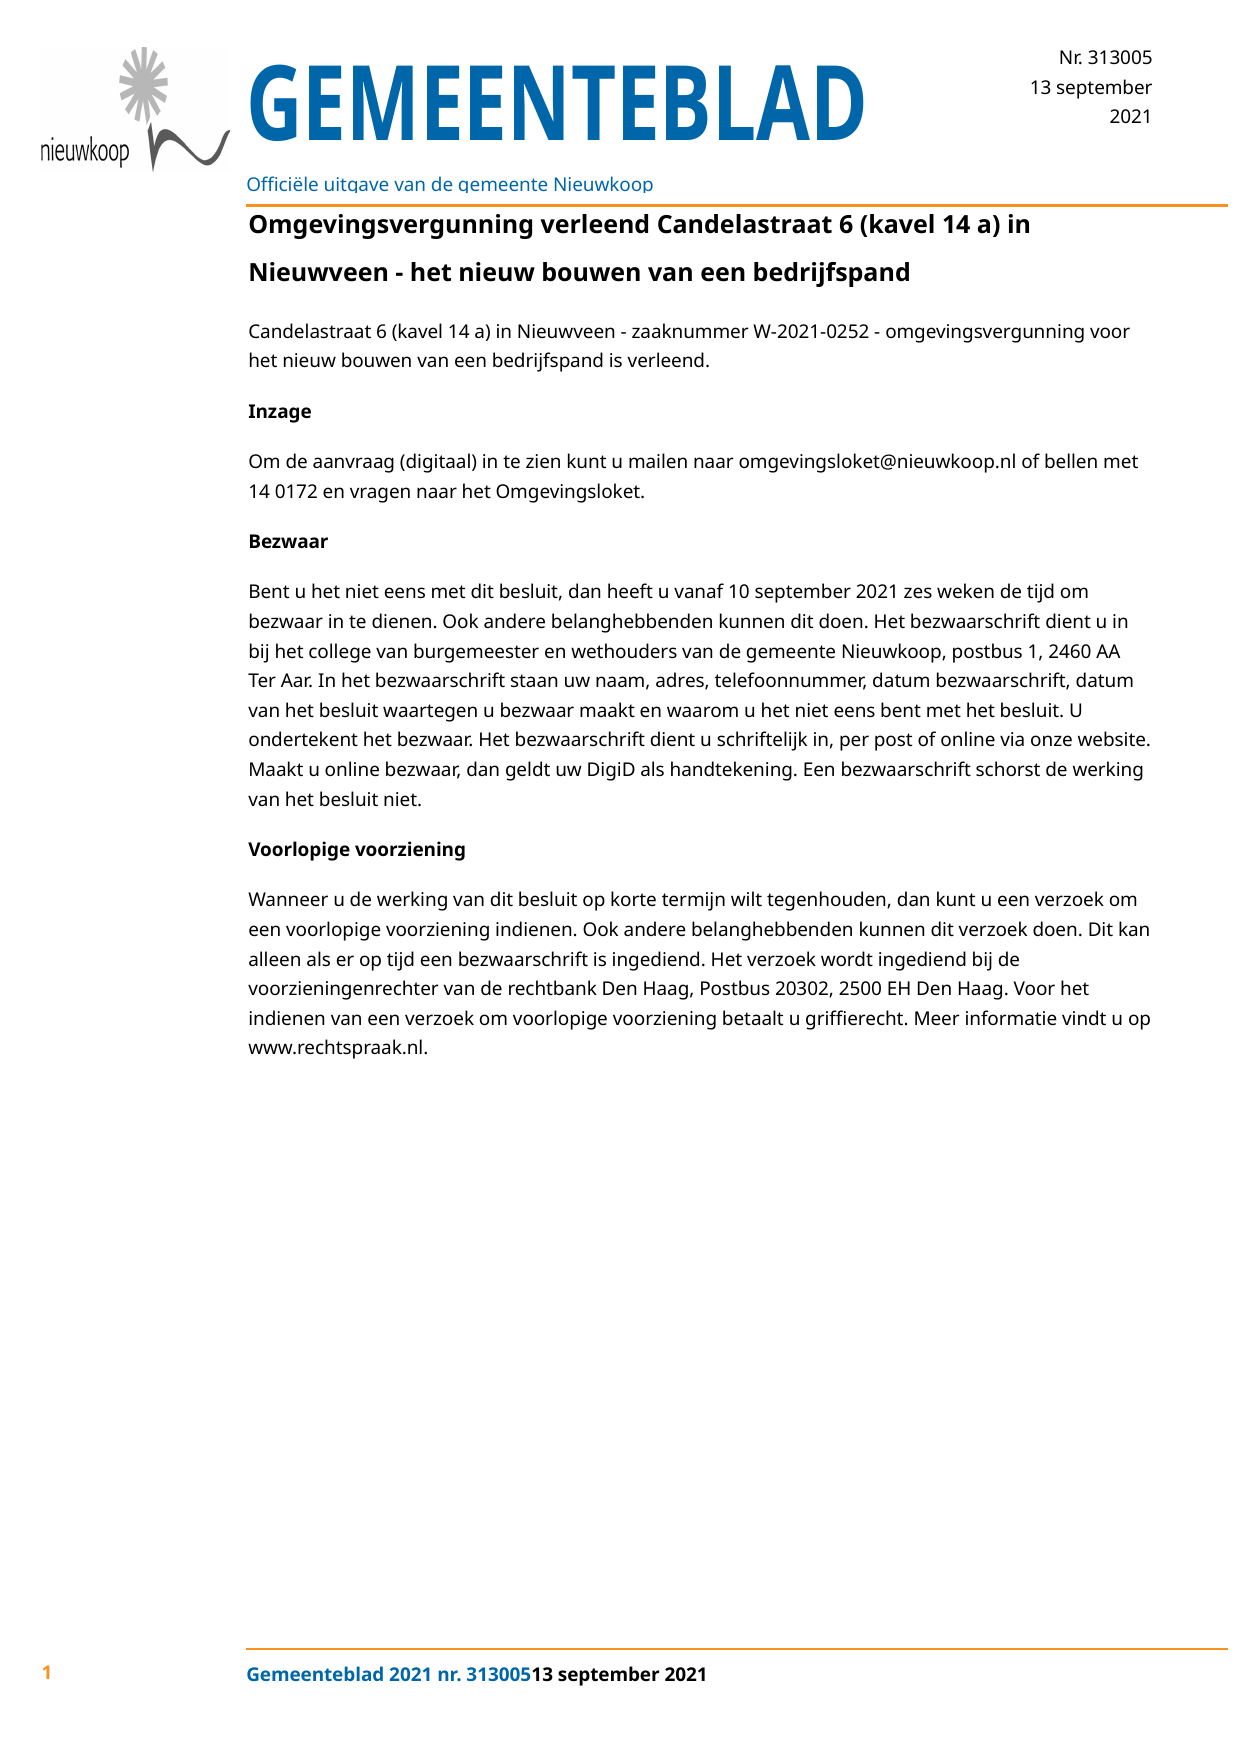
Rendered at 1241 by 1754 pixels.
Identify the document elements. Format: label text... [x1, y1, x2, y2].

text Om de aanvraag (digitaal) in te zien kunt u mailen naar omgevingsloket@nieuwkoop.nl of bellen met 14 0172 en vragen naar het Omgevingsloket. [248, 448, 1152, 504]
text Bezwaar [248, 528, 1152, 554]
picture [41, 47, 231, 172]
text Wanneer u de werking van dit besluit op korte termijn wilt tegenhouden, dan kunt u een verzoek om een voorlopige voorziening indienen. Ook andere belanghebbenden kunnen dit verzoek doen. Dit kan alleen als er op tijd een bezwaarschrift is ingediend. Het verzoek wordt ingediend bij de voorzieningenrechter van de rechtbank Den Haag, Postbus 20302, 2500 EH Den Haag. Voor het indienen van een verzoek om voorlopige voorziening betaalt u griffierecht. Meer informatie vindt u op www.rechtspraak.nl. [248, 887, 1152, 1060]
text Bent u het niet eens met dit besluit, dan heeft u vanaf 10 september 2021 zes weken de tijd om bezwaar in te dienen. Ook andere belanghebbenden kunnen dit doen. Het bezwaarschrift dient u in bij het college van burgemeester en wethouders van de gemeente Nieuwkoop, postbus 1, 2460 AA Ter Aar. In het bezwaarschrift staan uw naam, adres, telefoonnummer, datum bezwaarschrift, datum van het besluit waartegen u bezwaar maakt en waarom u het niet eens bent met het besluit. U ondertekent het bezwaar. Het bezwaarschrift dient u schriftelijk in, per post of online via onze website. Maakt u online bezwaar, dan geldt uw DigiD als handtekening. Een bezwaarschrift schorst de werking van het besluit niet. [248, 579, 1152, 812]
text Candelastraat 6 (kavel 14 a) in Nieuwveen - zaaknummer W-2021-0252 - omgevingsvergunning voor het nieuw bouwen van een bedrijfspand is verleend. [248, 318, 1152, 373]
text Voorlopige voorziening [248, 836, 1152, 862]
text Omgevingsvergunning verleend Candelastraat 6 (kavel 14 a) in Nieuwveen - het nieuw bouwen van een bedrijfspand [248, 207, 1152, 288]
text Inzage [248, 398, 1152, 424]
